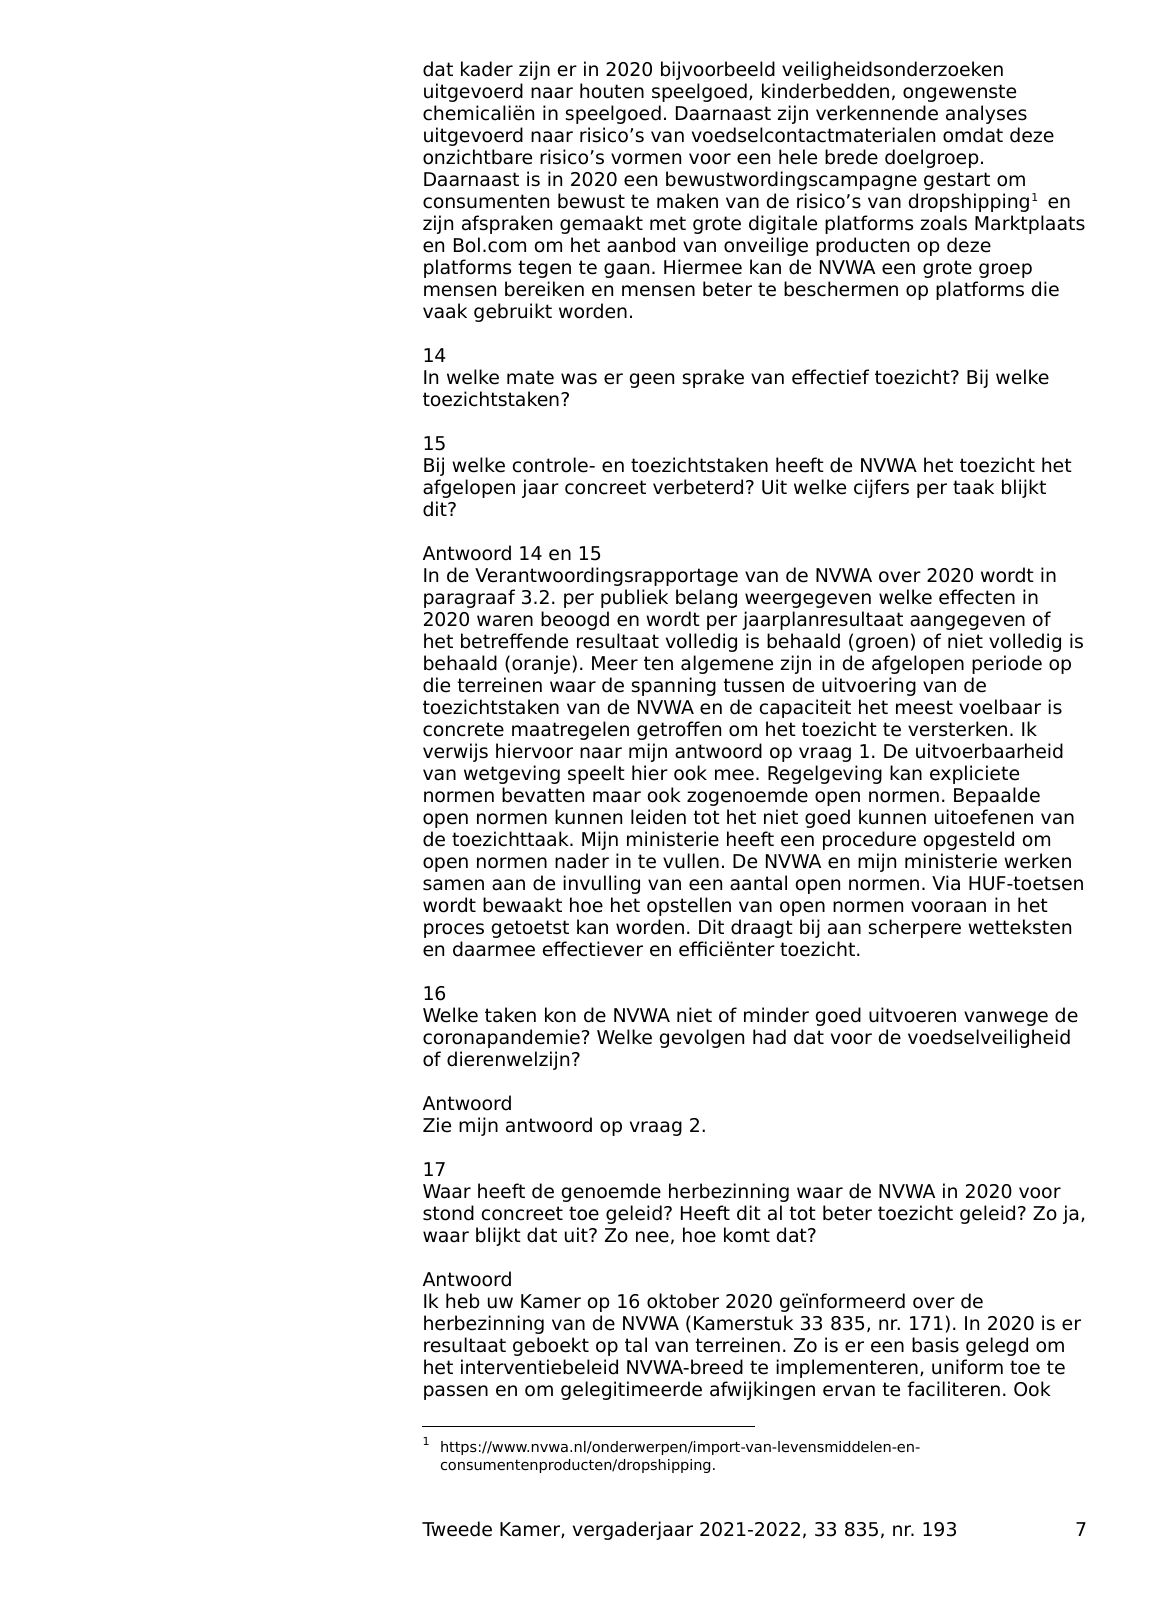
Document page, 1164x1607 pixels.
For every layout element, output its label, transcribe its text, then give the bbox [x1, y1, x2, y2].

text Waar heeft de genoemde herbezinning waar de NVWA in 2020 voor stond concreet toe geleid? Heeft dit al tot beter toezicht geleid? Zo ja, waar blijkt dat uit? Zo nee, hoe komt dat? [422, 1181, 1087, 1247]
text 14 [422, 345, 1087, 367]
text 17 [422, 1159, 1087, 1181]
text Welke taken kon de NVWA niet of minder goed uitvoeren vanwege de coronapandemie? Welke gevolgen had dat voor de voedselveiligheid of dierenwelzijn? [422, 1005, 1087, 1071]
text Bij welke controle- en toezichtstaken heeft de NVWA het toezicht het afgelopen jaar concreet verbeterd? Uit welke cijfers per taak blijkt dit? [422, 455, 1087, 521]
text https://www.nvwa.nl/onderwerpen/import-van-levensmiddelen-en-consumentenproducten/dropshipping. [422, 1435, 1087, 1474]
text 15 [422, 433, 1087, 455]
text Antwoord [422, 1093, 1087, 1115]
text Antwoord 14 en 15 [422, 543, 1087, 565]
text Zie mijn antwoord op vraag 2. [422, 1115, 1087, 1137]
text Ik heb uw Kamer op 16 oktober 2020 geïnformeerd over de herbezinning van de NVWA (Kamerstuk 33 835, nr. 171). In 2020 is er resultaat geboekt op tal van terreinen. Zo is er een basis gelegd om het interventiebeleid NVWA-breed te implementeren, uniform toe te passen en om gelegitimeerde afwijkingen ervan te faciliteren. Ook [422, 1291, 1087, 1401]
text In welke mate was er geen sprake van effectief toezicht? Bij welke toezichtstaken? [422, 367, 1087, 411]
text Antwoord [422, 1269, 1087, 1291]
text dat kader zijn er in 2020 bijvoorbeeld veiligheidsonderzoeken uitgevoerd naar houten speelgoed, kinderbedden, ongewenste chemicaliën in speelgoed. Daarnaast zijn verkennende analyses uitgevoerd naar risico’s van voedselcontactmaterialen omdat deze onzichtbare risico’s vormen voor een hele brede doelgroep. Daarnaast is in 2020 een bewustwordingscampagne gestart om consumenten bewust te maken van de risico’s van dropshipping en zijn afspraken gemaakt met grote digitale platforms zoals Marktplaats en Bol.com om het aanbod van onveilige producten op deze platforms tegen te gaan. Hiermee kan de NVWA een grote groep mensen bereiken en mensen beter te beschermen op platforms die vaak gebruikt worden. [422, 59, 1087, 323]
text In de Verantwoordingsrapportage van de NVWA over 2020 wordt in paragraaf 3.2. per publiek belang weergegeven welke effecten in 2020 waren beoogd en wordt per jaarplanresultaat aangegeven of het betreffende resultaat volledig is behaald (groen) of niet volledig is behaald (oranje). Meer ten algemene zijn in de afgelopen periode op die terreinen waar de spanning tussen de uitvoering van de toezichtstaken van de NVWA en de capaciteit het meest voelbaar is concrete maatregelen getroffen om het toezicht te versterken. Ik verwijs hiervoor naar mijn antwoord op vraag 1. De uitvoerbaarheid van wetgeving speelt hier ook mee. Regelgeving kan expliciete normen bevatten maar ook zogenoemde open normen. Bepaalde open normen kunnen leiden tot het niet goed kunnen uitoefenen van de toezichttaak. Mijn ministerie heeft een procedure opgesteld om open normen nader in te vullen. De NVWA en mijn ministerie werken samen aan de invulling van een aantal open normen. Via HUF-toetsen wordt bewaakt hoe het opstellen van open normen vooraan in het proces getoetst kan worden. Dit draagt bij aan scherpere wetteksten en daarmee effectiever en efficiënter toezicht. [422, 565, 1087, 961]
text 16 [422, 983, 1087, 1005]
